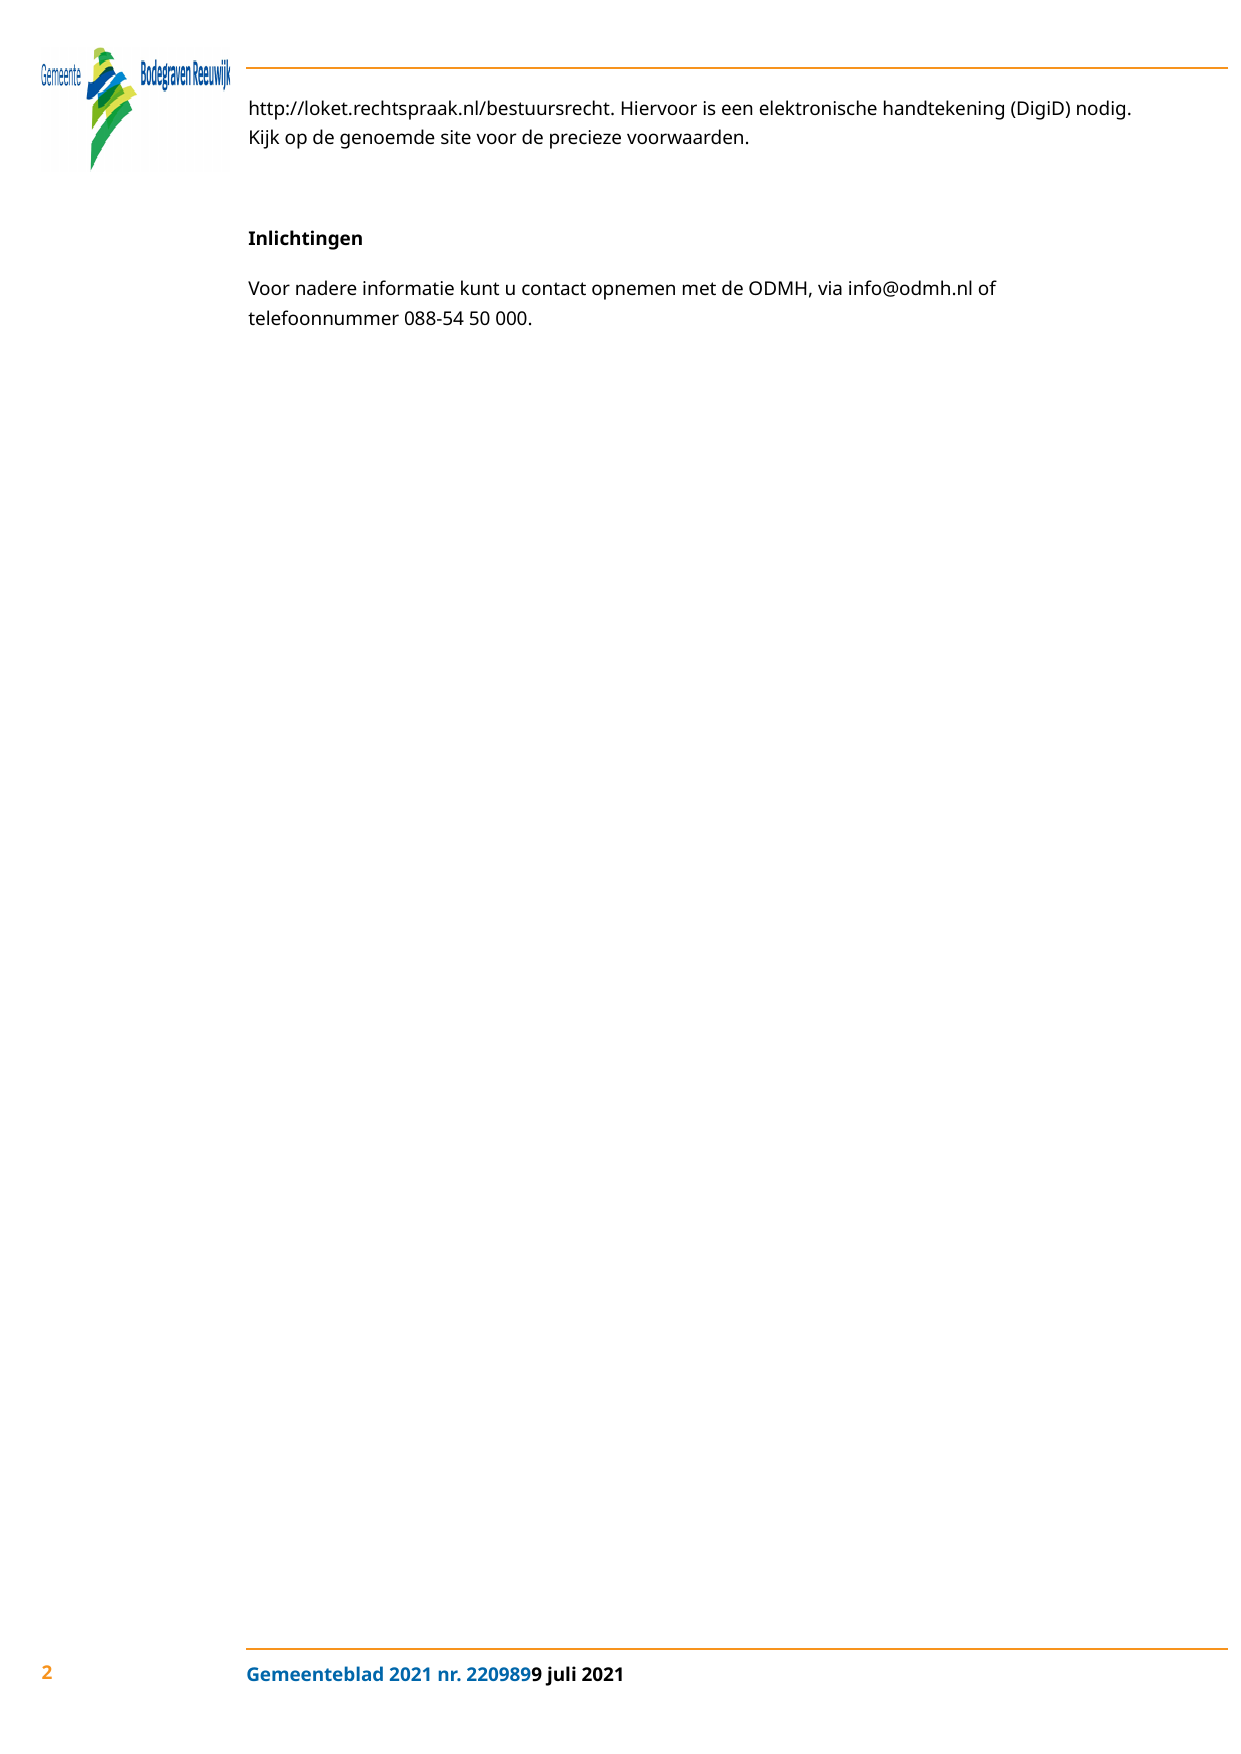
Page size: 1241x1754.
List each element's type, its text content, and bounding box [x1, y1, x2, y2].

text Inlichtingen [248, 225, 1152, 251]
picture [41, 47, 231, 172]
text Voor nadere informatie kunt u contact opnemen met de ODMH, via info@odmh.nl of telefoonnummer 088-54 50 000. [248, 276, 1152, 331]
text http://loket.rechtspraak.nl/bestuursrecht. Hiervoor is een elektronische handtekening (DigiD) nodig. Kijk op de genoemde site voor de precieze voorwaarden. [248, 95, 1152, 150]
